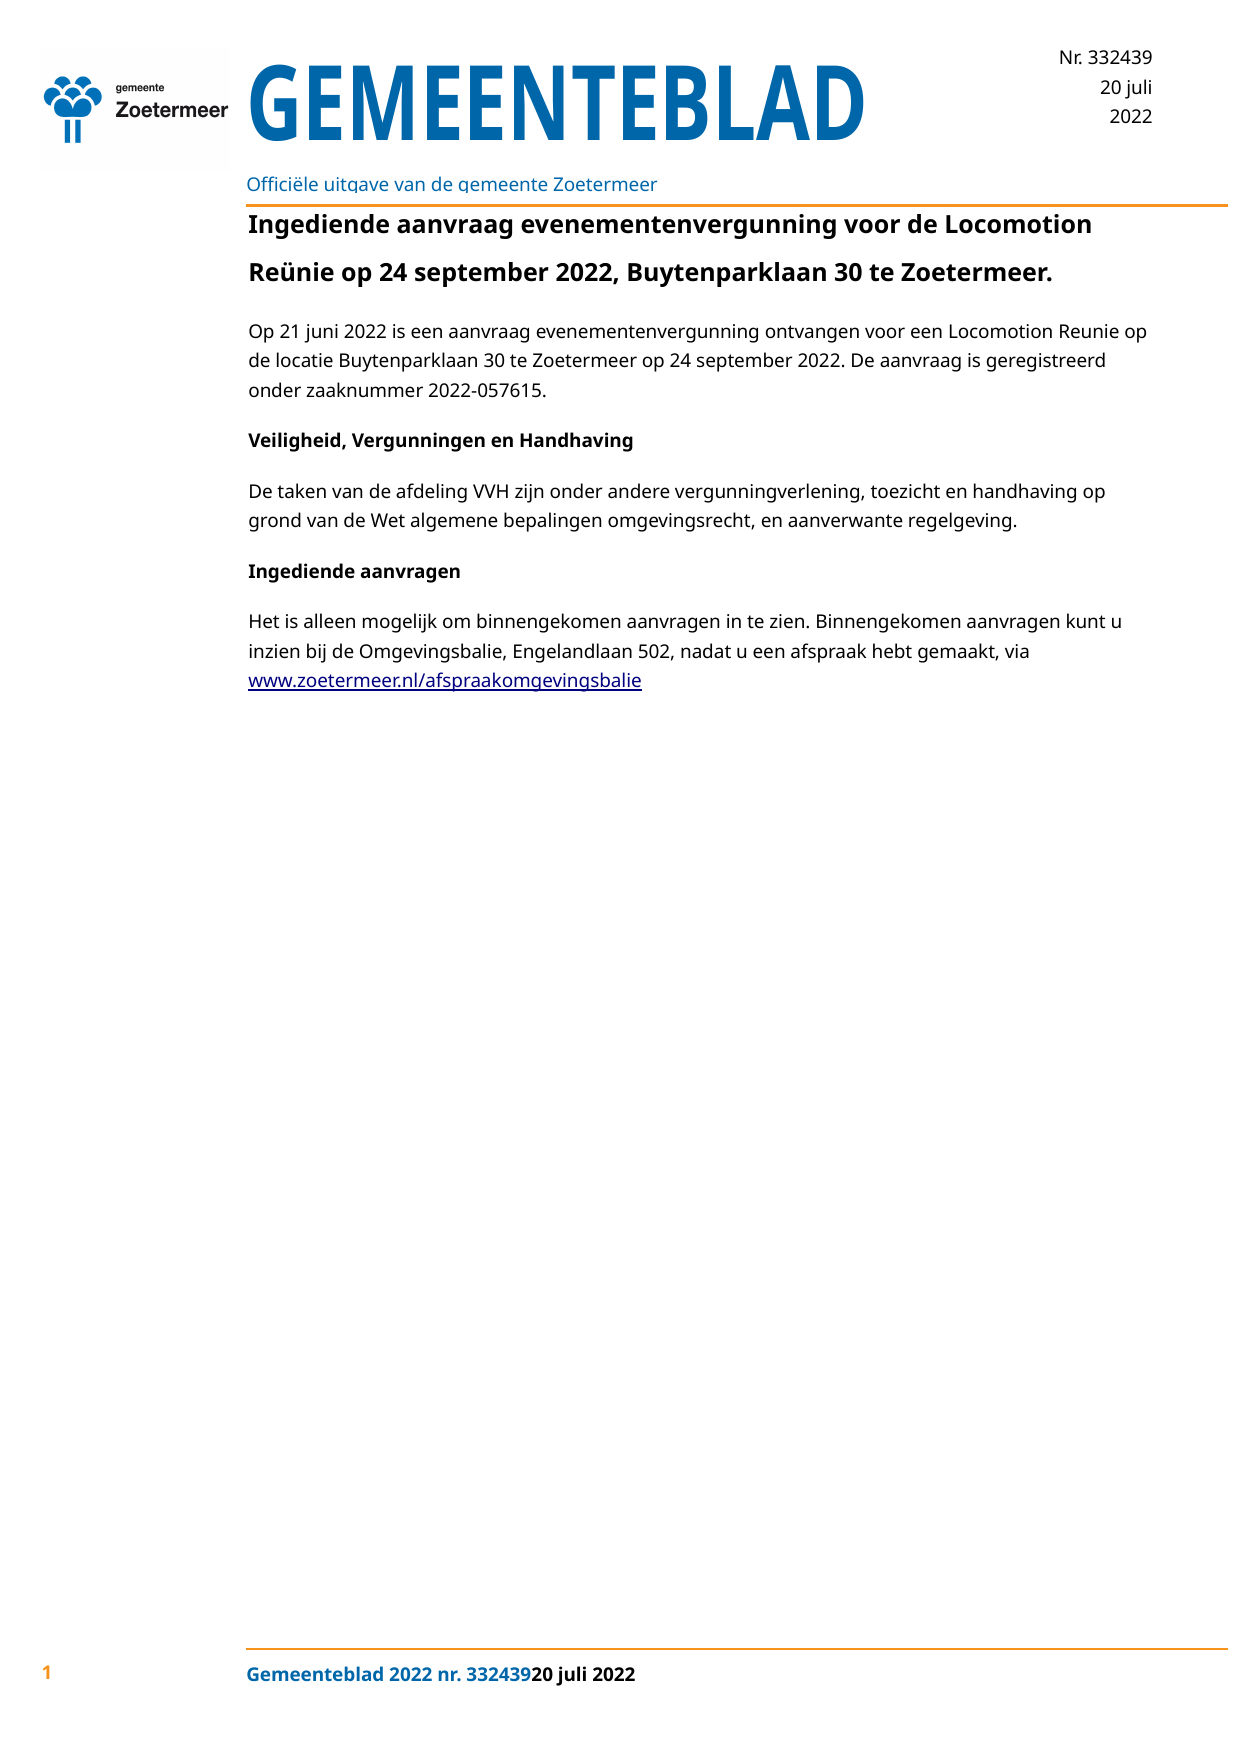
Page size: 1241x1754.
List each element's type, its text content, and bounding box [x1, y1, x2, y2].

text Ingediende aanvragen [248, 558, 1152, 584]
text Ingediende aanvraag evenementenvergunning voor de Locomotion Reünie op 24 september 2022, Buytenparklaan 30 te Zoetermeer. [248, 207, 1152, 288]
picture [41, 47, 231, 172]
text Het is alleen mogelijk om binnengekomen aanvragen in te zien. Binnengekomen aanvragen kunt u inzien bij de Omgevingsbalie, Engelandlaan 502, nadat u een afspraak hebt gemaakt, via www.zoetermeer.nl/afspraakomgevingsbalie [248, 608, 1152, 693]
text De taken van de afdeling VVH zijn onder andere vergunningverlening, toezicht en handhaving op grond van de Wet algemene bepalingen omgevingsrecht, en aanverwante regelgeving. [248, 478, 1152, 533]
text Op 21 juni 2022 is een aanvraag evenementenvergunning ontvangen voor een Locomotion Reunie op de locatie Buytenparklaan 30 te Zoetermeer op 24 september 2022. De aanvraag is geregistreerd onder zaaknummer 2022-057615. [248, 318, 1152, 403]
text Veiligheid, Vergunningen en Handhaving [248, 427, 1152, 453]
